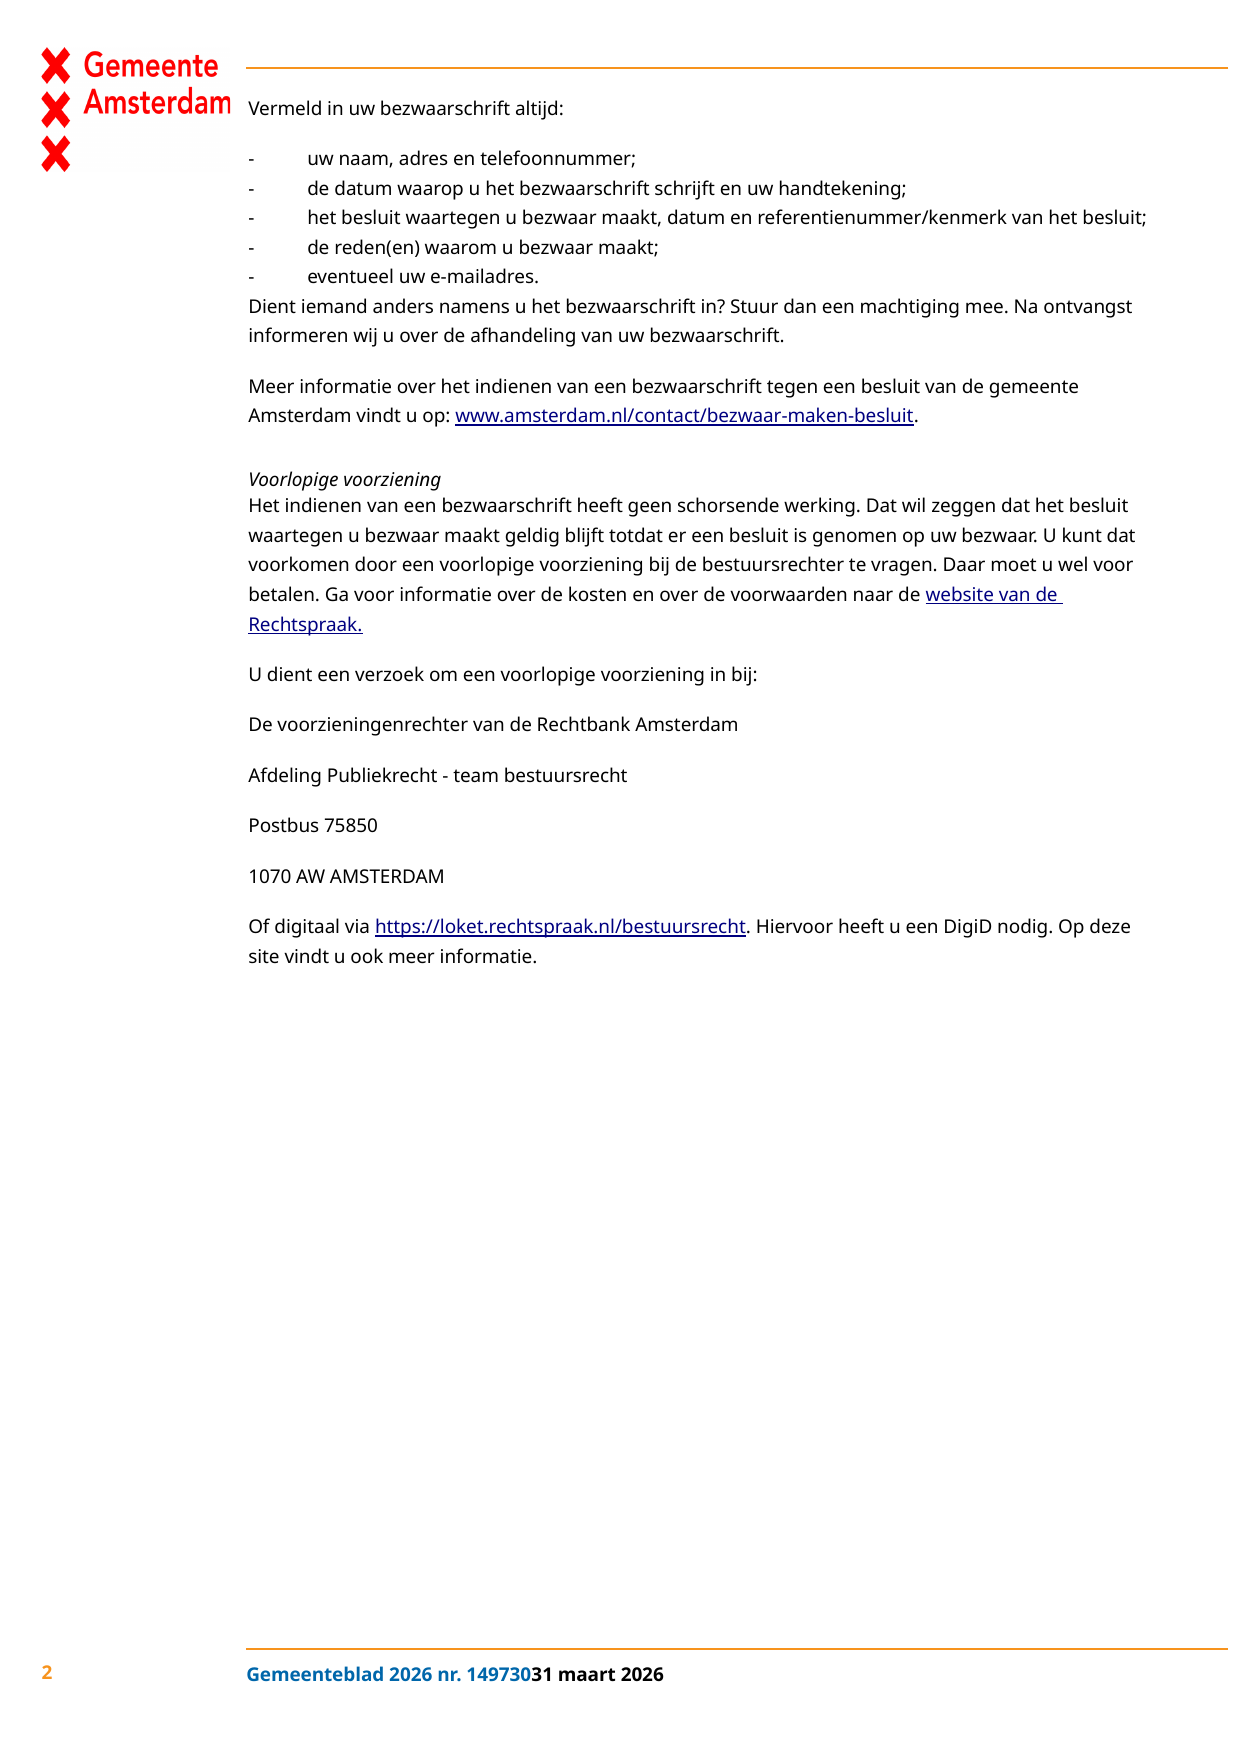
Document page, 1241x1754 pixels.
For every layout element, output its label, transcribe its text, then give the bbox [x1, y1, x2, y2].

list de reden(en) waarom u bezwaar maakt; [248, 234, 1152, 260]
text Postbus 75850 [248, 812, 1152, 838]
text Afdeling Publiekrecht - team bestuursrecht [248, 762, 1152, 788]
list eventueel uw e-mailadres. [248, 263, 1152, 289]
text Voorlopige voorziening [248, 467, 1152, 492]
list uw naam, adres en telefoonnummer; [248, 145, 1152, 171]
picture [41, 47, 231, 172]
list het besluit waartegen u bezwaar maakt, datum en referentienummer/kenmerk van het besluit; [248, 204, 1152, 230]
text Het indienen van een bezwaarschrift heeft geen schorsende werking. Dat wil zeggen dat het besluit waartegen u bezwaar maakt geldig blijft totdat er een besluit is genomen op uw bezwaar. U kunt dat voorkomen door een voorlopige voorziening bij de bestuursrechter te vragen. Daar moet u wel voor betalen. Ga voor informatie over de kosten en over de voorwaarden naar de website van de Rechtspraak. [248, 492, 1152, 636]
text Meer informatie over het indienen van een bezwaarschrift tegen een besluit van de gemeente Amsterdam vindt u op: www.amsterdam.nl/contact/bezwaar-maken-besluit. [248, 373, 1152, 428]
text Vermeld in uw bezwaarschrift altijd: [248, 95, 1152, 121]
text Of digitaal via https://loket.rechtspraak.nl/bestuursrecht. Hiervoor heeft u een DigiD nodig. Op deze site vindt u ook meer informatie. [248, 913, 1152, 968]
text Dient iemand anders namens u het bezwaarschrift in? Stuur dan een machtiging mee. Na ontvangst informeren wij u over de afhandeling van uw bezwaarschrift. [248, 293, 1152, 348]
list de datum waarop u het bezwaarschrift schrijft en uw handtekening; [248, 175, 1152, 201]
text U dient een verzoek om een voorlopige voorziening in bij: [248, 661, 1152, 687]
text 1070 AW AMSTERDAM [248, 863, 1152, 888]
text De voorzieningenrechter van de Rechtbank Amsterdam [248, 712, 1152, 737]
